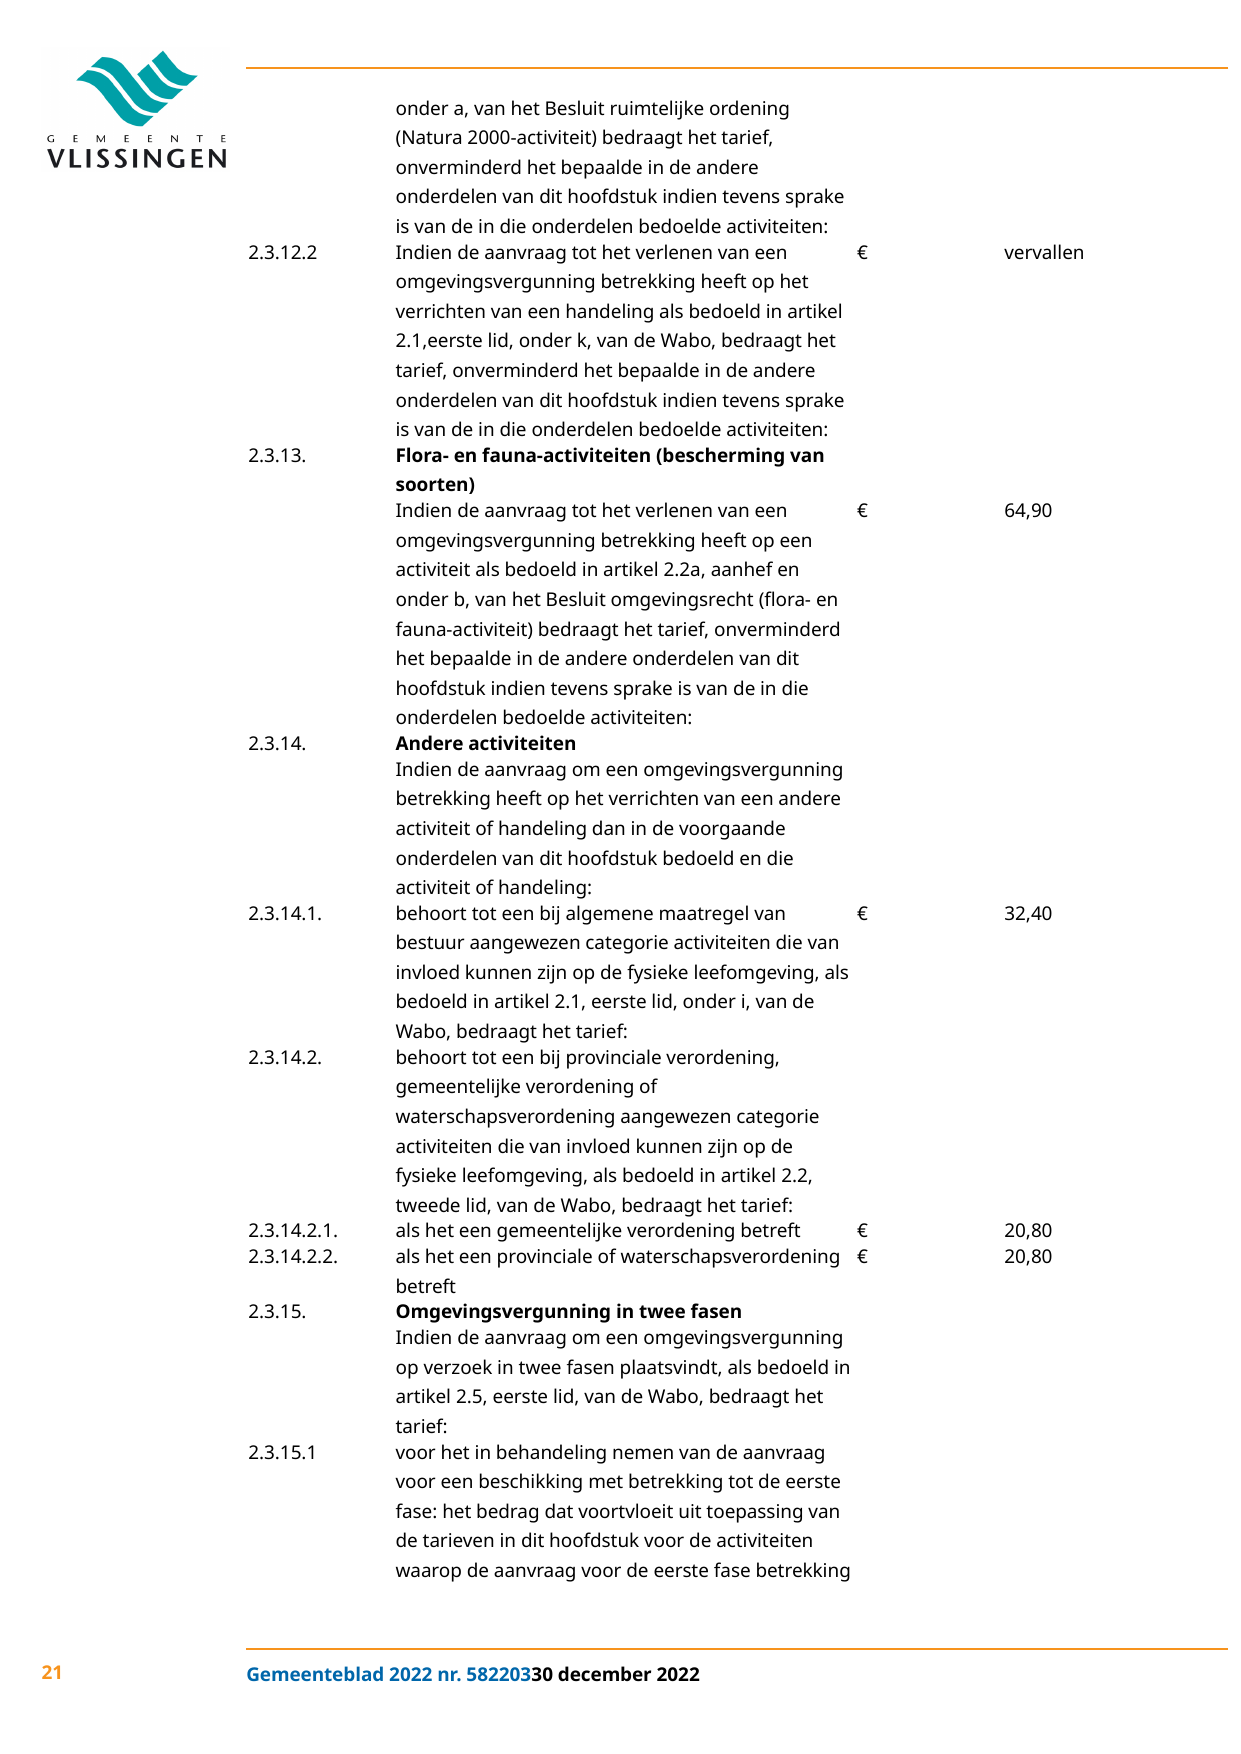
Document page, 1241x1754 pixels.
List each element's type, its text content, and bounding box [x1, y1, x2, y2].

table_cell 2.3.15. [248, 1299, 395, 1324]
table_cell 2.3.14.2.1. [248, 1218, 395, 1243]
table_cell Omgevingsvergunning in twee fasen [395, 1299, 857, 1324]
table_cell [1004, 442, 1152, 497]
table_cell als het een gemeentelijke verordening betreft [395, 1218, 857, 1243]
table_cell 64,90 [1004, 498, 1152, 730]
table_cell [248, 95, 395, 239]
table_cell Indien de aanvraag tot het verlenen van een omgevingsvergunning betrekking heeft op een activiteit als bedoeld in artikel 2.2a, aanhef en onder b, van het Besluit omgevingsrecht (flora- en fauna-activiteit) bedraagt het tarief, onverminderd het bepaalde in de andere onderdelen van dit hoofdstuk indien tevens sprake is van de in die onderdelen bedoelde activiteiten: [395, 498, 857, 730]
table_cell als het een provinciale of waterschapsverordening betreft [395, 1244, 857, 1299]
table_cell € [857, 1218, 1004, 1243]
table_cell 2.3.15.1 [248, 1439, 395, 1583]
table_cell 32,40 [1004, 900, 1152, 1044]
table_cell [248, 498, 395, 730]
table_cell [857, 1299, 1004, 1324]
table_cell 2.3.14.2. [248, 1044, 395, 1218]
table_cell 2.3.13. [248, 442, 395, 497]
table_cell [1004, 756, 1152, 900]
table_cell behoort tot een bij algemene maatregel van bestuur aangewezen categorie activiteiten die van invloed kunnen zijn op de fysieke leefomgeving, als bedoeld in artikel 2.1, eerste lid, onder i, van de Wabo, bedraagt het tarief: [395, 900, 857, 1044]
table_cell [857, 1044, 1004, 1218]
table_cell 2.3.14. [248, 730, 395, 756]
table_cell Indien de aanvraag om een omgevingsvergunning betrekking heeft op het verrichten van een andere activiteit of handeling dan in de voorgaande onderdelen van dit hoofdstuk bedoeld en die activiteit of handeling: [395, 756, 857, 900]
table_cell [857, 95, 1004, 239]
table_cell Flora- en fauna-activiteiten (bescherming van soorten) [395, 442, 857, 497]
table_cell [857, 1325, 1004, 1439]
table_cell [857, 442, 1004, 497]
table_cell [1004, 95, 1152, 239]
table_cell € [857, 1244, 1004, 1299]
table_cell 2.3.12.2 [248, 239, 395, 442]
table_cell 20,80 [1004, 1218, 1152, 1243]
table_cell € [857, 498, 1004, 730]
table_cell € [857, 239, 1004, 442]
table_cell [1004, 730, 1152, 756]
table_cell [1004, 1299, 1152, 1324]
table_cell behoort tot een bij provinciale verordening, gemeentelijke verordening of waterschapsverordening aangewezen categorie activiteiten die van invloed kunnen zijn op de fysieke leefomgeving, als bedoeld in artikel 2.2, tweede lid, van de Wabo, bedraagt het tarief: [395, 1044, 857, 1218]
table_cell 2.3.14.1. [248, 900, 395, 1044]
table_cell [857, 756, 1004, 900]
table_cell Indien de aanvraag tot het verlenen van een omgevingsvergunning betrekking heeft op het verrichten van een handeling als bedoeld in artikel 2.1,eerste lid, onder k, van de Wabo, bedraagt het tarief, onverminderd het bepaalde in de andere onderdelen van dit hoofdstuk indien tevens sprake is van de in die onderdelen bedoelde activiteiten: [395, 239, 857, 442]
table_cell Indien de aanvraag om een omgevingsvergunning op verzoek in twee fasen plaatsvindt, als bedoeld in artikel 2.5, eerste lid, van de Wabo, bedraagt het tarief: [395, 1325, 857, 1439]
table_cell vervallen [1004, 239, 1152, 442]
table_cell Andere activiteiten [395, 730, 857, 756]
picture [41, 47, 231, 172]
table_cell [1004, 1439, 1152, 1583]
table_cell [248, 1325, 395, 1439]
table_cell [1004, 1044, 1152, 1218]
table_cell [857, 730, 1004, 756]
table_cell [1004, 1325, 1152, 1439]
table_cell 2.3.14.2.2. [248, 1244, 395, 1299]
table_cell onder a, van het Besluit ruimtelijke ordening (Natura 2000-activiteit) bedraagt het tarief, onverminderd het bepaalde in de andere onderdelen van dit hoofdstuk indien tevens sprake is van de in die onderdelen bedoelde activiteiten: [395, 95, 857, 239]
table_cell voor het in behandeling nemen van de aanvraag voor een beschikking met betrekking tot de eerste fase: het bedrag dat voortvloeit uit toepassing van de tarieven in dit hoofdstuk voor de activiteiten waarop de aanvraag voor de eerste fase betrekking [395, 1439, 857, 1583]
table_cell € [857, 900, 1004, 1044]
table_cell [248, 756, 395, 900]
table_cell 20,80 [1004, 1244, 1152, 1299]
table_cell [857, 1439, 1004, 1583]
